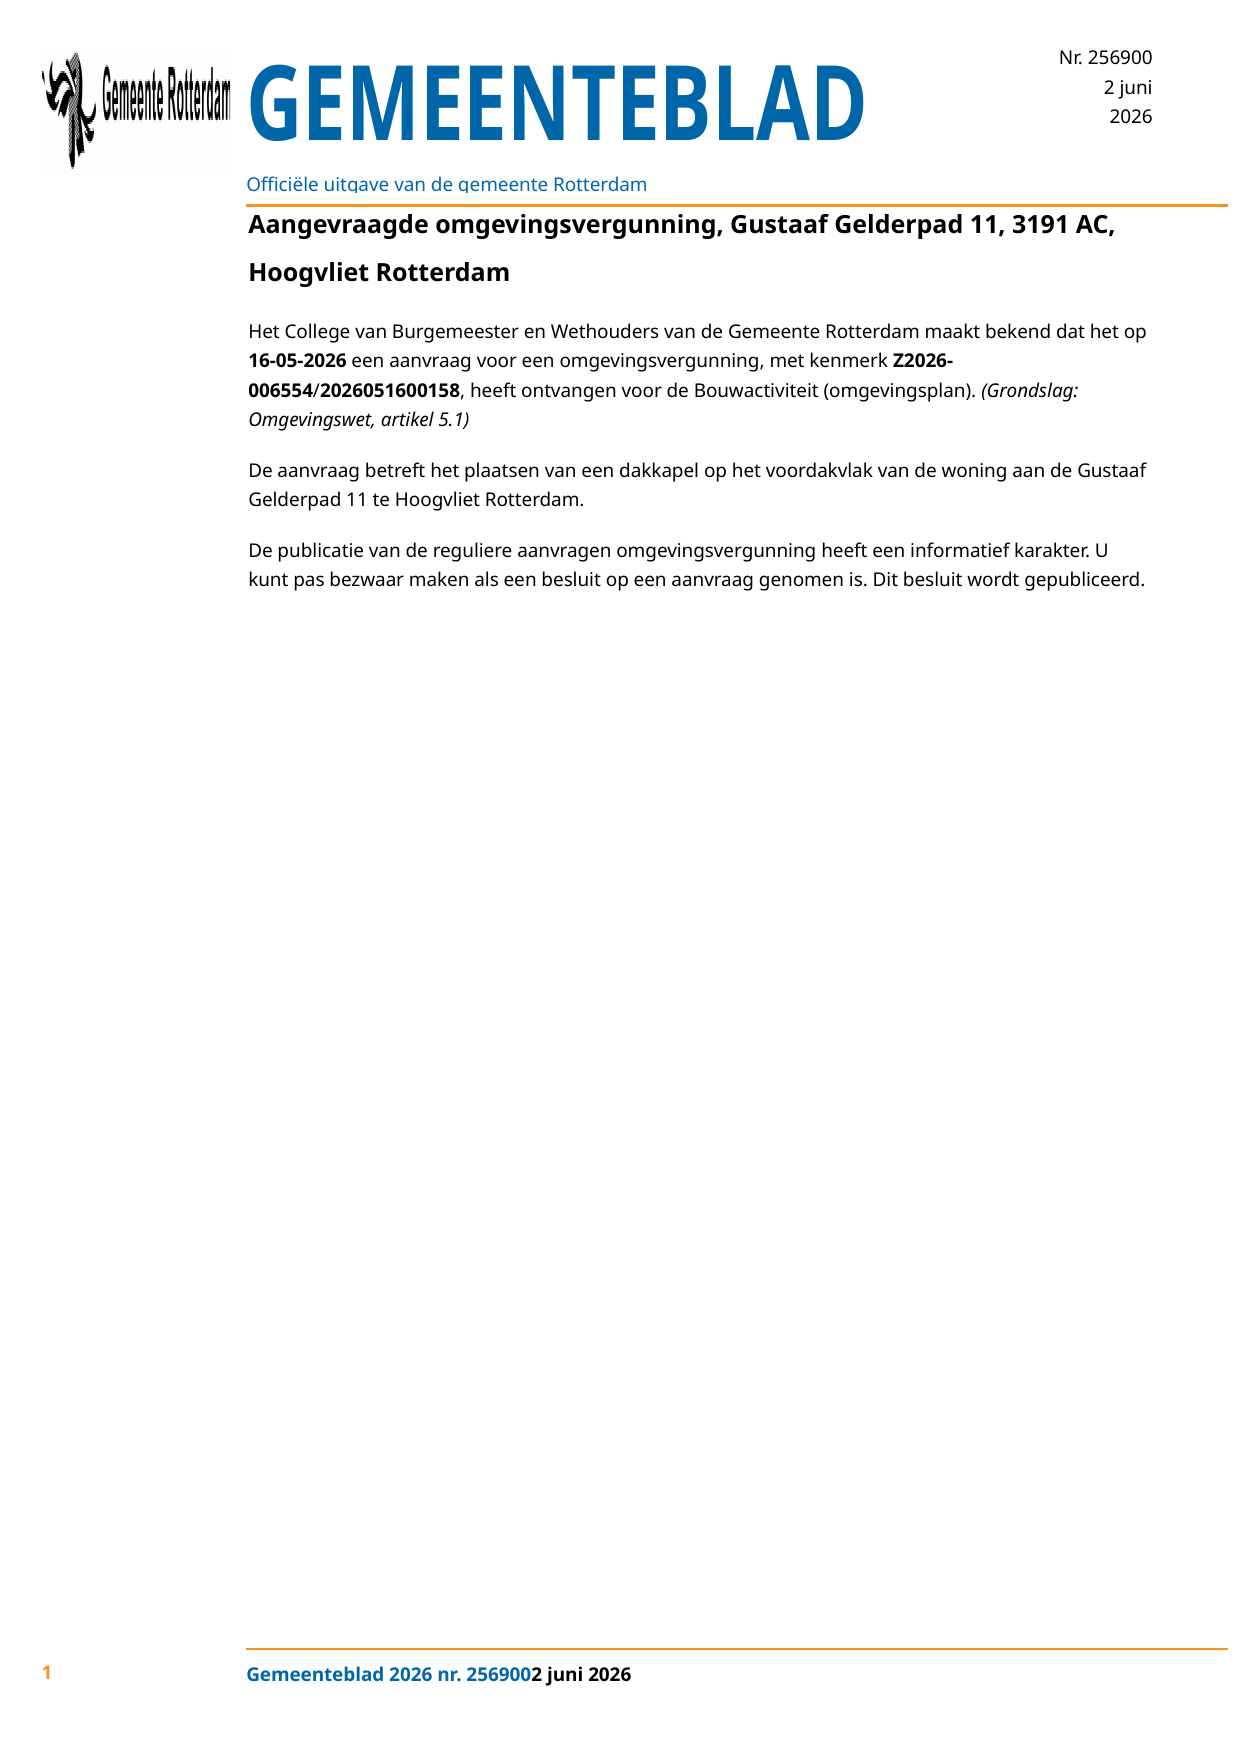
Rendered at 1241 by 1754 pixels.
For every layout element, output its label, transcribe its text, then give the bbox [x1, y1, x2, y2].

text Aangevraagde omgevingsvergunning, Gustaaf Gelderpad 11, 3191 AC, Hoogvliet Rotterdam [248, 207, 1152, 288]
text De aanvraag betreft het plaatsen van een dakkapel op het voordakvlak van de woning aan de Gustaaf Gelderpad 11 te Hoogvliet Rotterdam. [248, 457, 1152, 512]
text De publicatie van de reguliere aanvragen omgevingsvergunning heeft een informatief karakter. U kunt pas bezwaar maken als een besluit op een aanvraag genomen is. Dit besluit wordt gepubliceerd. [248, 537, 1152, 592]
text Het College van Burgemeester en Wethouders van de Gemeente Rotterdam maakt bekend dat het op 16-05-2026 een aanvraag voor een omgevingsvergunning, met kenmerk Z2026-006554/2026051600158, heeft ontvangen voor de Bouwactiviteit (omgevingsplan). (Grondslag: Omgevingswet, artikel 5.1) [248, 318, 1152, 432]
picture [41, 47, 231, 172]
